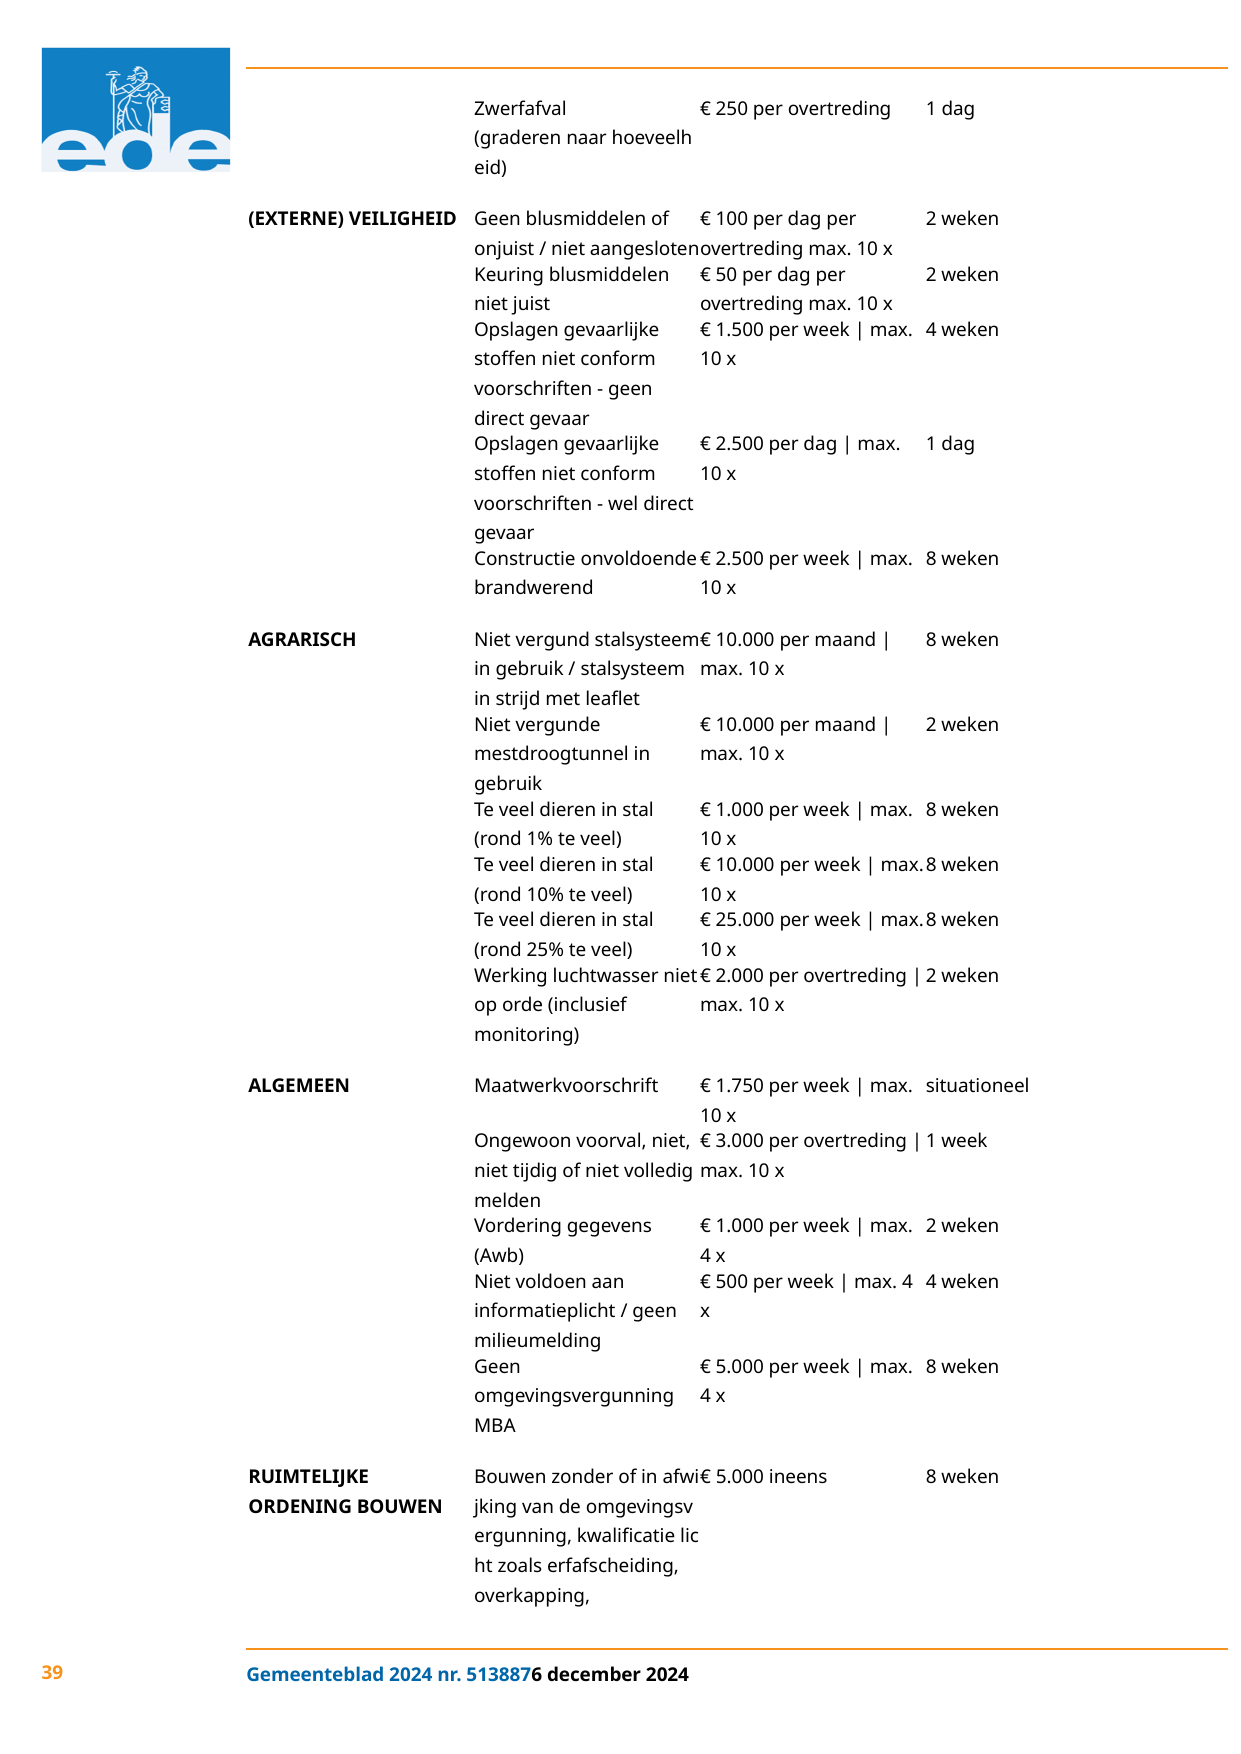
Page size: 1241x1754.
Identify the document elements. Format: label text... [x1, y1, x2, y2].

table_cell Niet voldoen aan informatieplicht / geen milieumelding [474, 1268, 700, 1353]
table_cell 2 weken [926, 962, 1152, 1047]
table_cell 2 weken [926, 711, 1152, 796]
table_cell Geen omgevingsvergunning MBA [474, 1353, 700, 1438]
table_cell Keuring blusmiddelen niet juist [474, 261, 700, 316]
table_cell € 5.000 per week | max. 4 x [700, 1353, 926, 1438]
table_cell 4 weken [926, 316, 1152, 431]
table_cell 2 weken [926, 261, 1152, 316]
table_cell € 100 per dag per overtreding max. 10 x [700, 205, 926, 261]
table_cell Werking luchtwasser niet op orde (inclusief monitoring) [474, 962, 700, 1047]
table_cell Opslagen gevaarlijke stoffen niet conform voorschriften - geen direct gevaar [474, 316, 700, 431]
table_cell € 25.000 per week | max. 10 x [700, 906, 926, 962]
table_cell Ongewoon voorval, niet, niet tijdig of niet volledig melden [474, 1128, 700, 1213]
table_cell € 1.000 per week | max. 4 x [700, 1213, 926, 1268]
table_cell 8 weken [926, 851, 1152, 906]
table_cell € 500 per week | max. 4 x [700, 1268, 926, 1353]
table_cell RUIMTELIJKE ORDENING BOUWEN [248, 1464, 474, 1607]
table_cell 2 weken [926, 1213, 1152, 1268]
table_cell [248, 1047, 1152, 1072]
table_cell ALGEMEEN [248, 1073, 474, 1438]
table_cell AGRARISCH [248, 626, 474, 1047]
picture [41, 47, 231, 172]
table_cell 8 weken [926, 626, 1152, 711]
table_cell 1 dag [926, 95, 1152, 180]
table_cell € 1.500 per week | max. 10 x [700, 316, 926, 431]
table_cell Niet vergunde mestdroogtunnel in gebruik [474, 711, 700, 796]
table_cell [248, 600, 1152, 626]
table_cell 4 weken [926, 1268, 1152, 1353]
table_cell Geen blusmiddelen of onjuist / niet aangesloten [474, 205, 700, 261]
table_cell Zwerfafval (graderen naar hoeveelheid) [474, 95, 700, 180]
table_cell [248, 1438, 1152, 1463]
table_cell Te veel dieren in stal (rond 25% te veel) [474, 906, 700, 962]
table_cell Bouwen zonder of in afwijking van de omgevingsvergunning, kwalificatie licht zoals erfafscheiding, overkapping, [474, 1464, 700, 1607]
table_cell 2 weken [926, 205, 1152, 261]
table_cell [248, 95, 474, 180]
table_cell € 2.500 per dag | max. 10 x [700, 431, 926, 545]
table_cell 8 weken [926, 545, 1152, 600]
table_cell 8 weken [926, 796, 1152, 851]
table_cell € 10.000 per maand | max. 10 x [700, 711, 926, 796]
table_cell € 2.500 per week | max. 10 x [700, 545, 926, 600]
table_cell 1 week [926, 1128, 1152, 1213]
table_cell € 10.000 per maand | max. 10 x [700, 626, 926, 711]
table_cell € 2.000 per overtreding | max. 10 x [700, 962, 926, 1047]
table_cell 1 dag [926, 431, 1152, 545]
table_cell Opslagen gevaarlijke stoffen niet conform voorschriften - wel direct gevaar [474, 431, 700, 545]
table_cell (EXTERNE) VEILIGHEID [248, 205, 474, 600]
table_cell € 3.000 per overtreding | max. 10 x [700, 1128, 926, 1213]
table_cell € 1.000 per week | max. 10 x [700, 796, 926, 851]
table_cell Te veel dieren in stal (rond 10% te veel) [474, 851, 700, 906]
table_cell € 50 per dag per overtreding max. 10 x [700, 261, 926, 316]
table_cell situationeel [926, 1073, 1152, 1128]
table_cell Te veel dieren in stal (rond 1% te veel) [474, 796, 700, 851]
table_cell € 1.750 per week | max. 10 x [700, 1073, 926, 1128]
table_cell € 250 per overtreding [700, 95, 926, 180]
table_cell Niet vergund stalsysteem in gebruik / stalsysteem in strijd met leaflet [474, 626, 700, 711]
table_cell Constructie onvoldoende brandwerend [474, 545, 700, 600]
table_cell € 5.000 ineens [700, 1464, 926, 1607]
table_cell 8 weken [926, 1464, 1152, 1607]
table_cell Maatwerkvoorschrift [474, 1073, 700, 1128]
table_cell 8 weken [926, 906, 1152, 962]
table_cell € 10.000 per week | max. 10 x [700, 851, 926, 906]
table_cell Vordering gegevens (Awb) [474, 1213, 700, 1268]
table_cell 8 weken [926, 1353, 1152, 1438]
table_cell [248, 180, 1152, 205]
